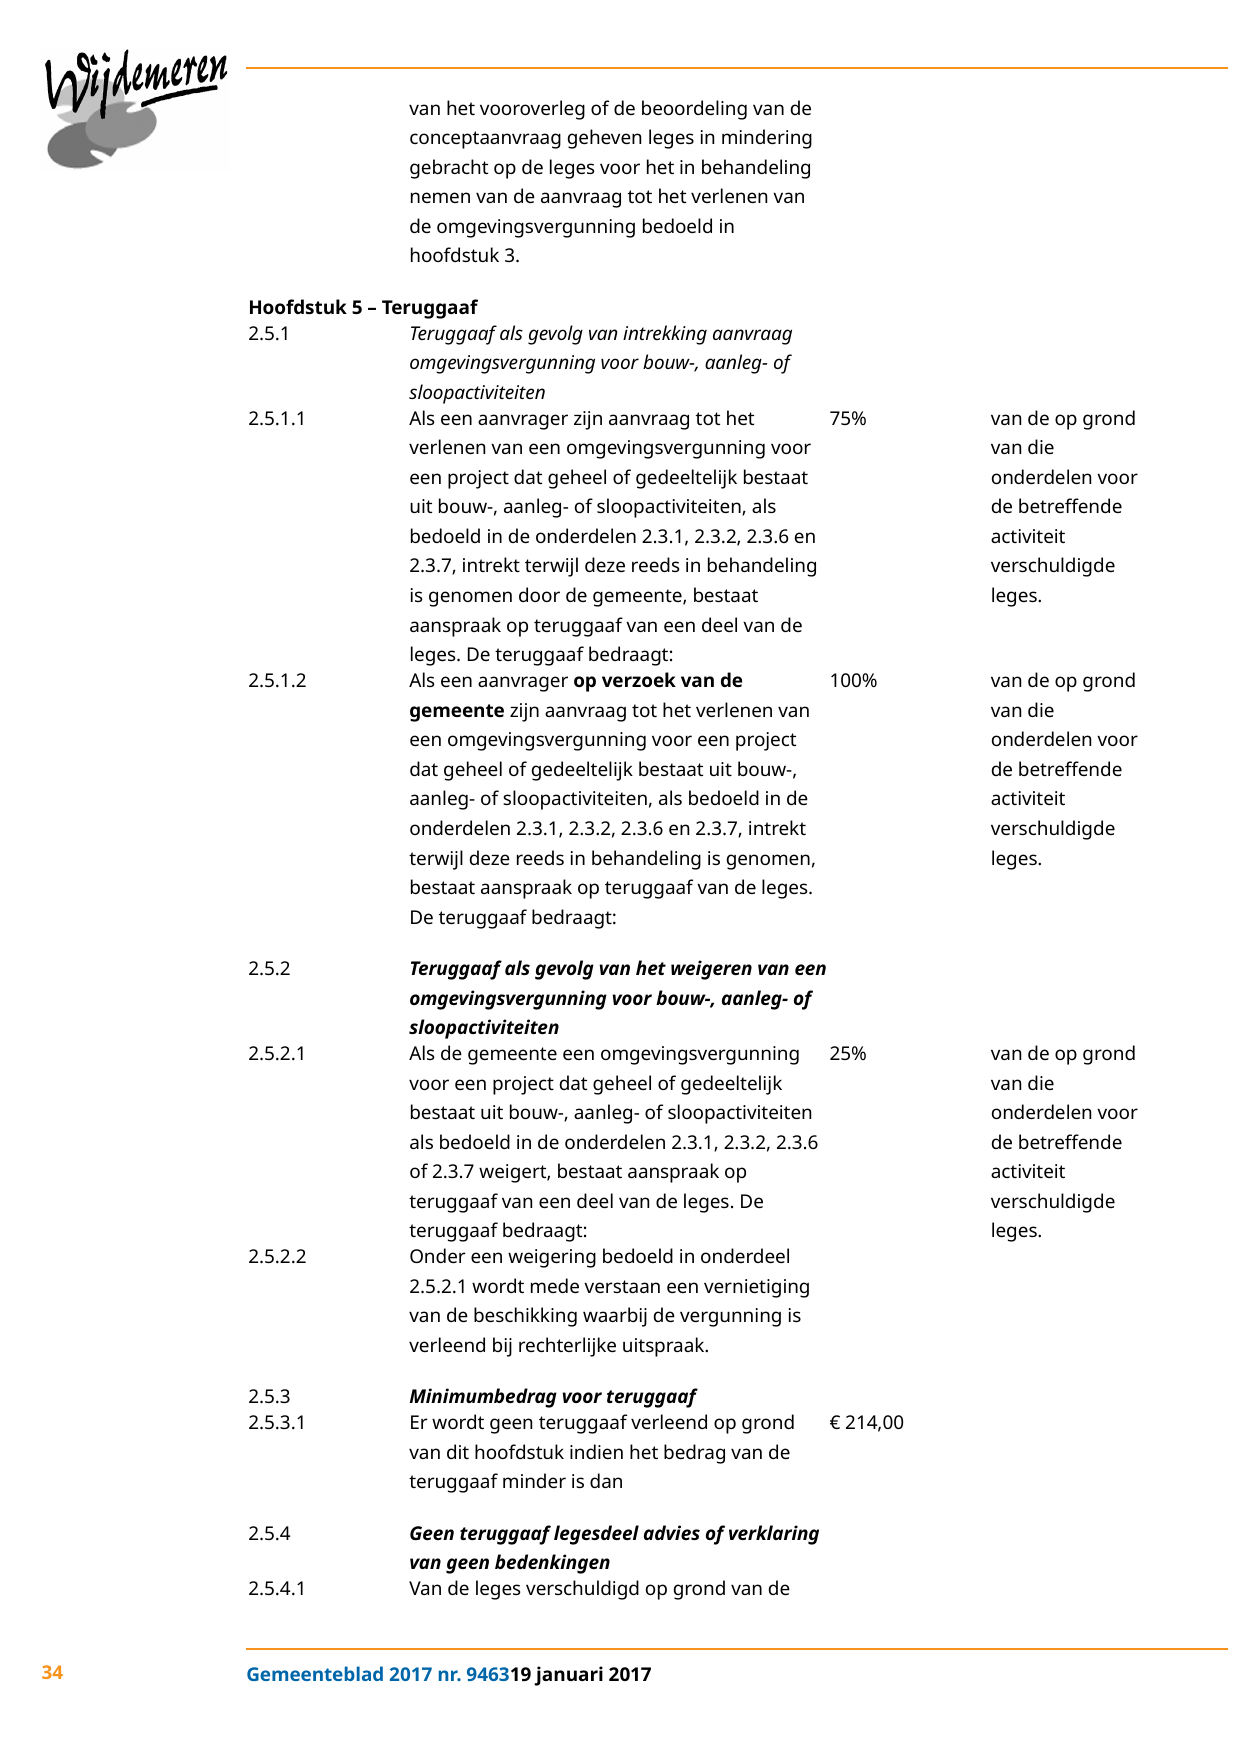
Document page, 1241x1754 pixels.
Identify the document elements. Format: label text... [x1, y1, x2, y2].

table_cell van de op grond van die onderdelen voor de betreffende activiteit verschuldigde leges. [991, 1040, 1152, 1243]
table_cell [409, 1494, 829, 1520]
table_cell [991, 269, 1152, 294]
table_cell 100% [829, 667, 991, 929]
table_cell Teruggaaf als gevolg van het weigeren van een omgevingsvergunning voor bouw-, aanleg- of sloopactiviteiten [409, 955, 829, 1040]
table_cell van de op grond van die onderdelen voor de betreffende activiteit verschuldigde leges. [991, 667, 1152, 929]
table_cell Onder een weigering bedoeld in onderdeel 2.5.2.1 wordt mede verstaan een vernietiging van de beschikking waarbij de vergunning is verleend bij rechterlijke uitspraak. [409, 1244, 829, 1358]
table_cell 75% [829, 405, 991, 667]
table_cell [829, 930, 991, 955]
table_cell Hoofdstuk 5 – Teruggaaf [248, 294, 991, 320]
table_cell [409, 930, 829, 955]
table_cell [991, 1575, 1152, 1601]
table_cell 2.5.1.2 [248, 667, 409, 929]
table_cell [829, 320, 991, 405]
table_cell [829, 1575, 991, 1601]
table_cell [248, 930, 409, 955]
table_cell 2.5.2.2 [248, 1244, 409, 1358]
table_cell [829, 95, 991, 268]
table_cell [991, 95, 1152, 268]
table_cell [829, 1520, 991, 1575]
table_cell Als een aanvrager zijn aanvraag tot het verlenen van een omgevingsvergunning voor een project dat geheel of gedeeltelijk bestaat uit bouw-, aanleg- of sloopactiviteiten, als bedoeld in de onderdelen 2.3.1, 2.3.2, 2.3.6 en 2.3.7, intrekt terwijl deze reeds in behandeling is genomen door de gemeente, bestaat aanspraak op teruggaaf van een deel van de leges. De teruggaaf bedraagt: [409, 405, 829, 667]
table_cell [248, 269, 409, 294]
table_cell € 214,00 [829, 1409, 991, 1494]
table_cell Als een aanvrager op verzoek van de gemeente zijn aanvraag tot het verlenen van een omgevingsvergunning voor een project dat geheel of gedeeltelijk bestaat uit bouw-, aanleg- of sloopactiviteiten, als bedoeld in de onderdelen 2.3.1, 2.3.2, 2.3.6 en 2.3.7, intrekt terwijl deze reeds in behandeling is genomen, bestaat aanspraak op teruggaaf van de leges. De teruggaaf bedraagt: [409, 667, 829, 929]
table_cell Als de gemeente een omgevingsvergunning voor een project dat geheel of gedeeltelijk bestaat uit bouw-, aanleg- of sloopactiviteiten als bedoeld in de onderdelen 2.3.1, 2.3.2, 2.3.6 of 2.3.7 weigert, bestaat aanspraak op teruggaaf van een deel van de leges. De teruggaaf bedraagt: [409, 1040, 829, 1243]
table_cell [409, 269, 829, 294]
table_cell [991, 1244, 1152, 1358]
table_cell [409, 1358, 829, 1384]
picture [41, 47, 231, 172]
table_cell [248, 95, 409, 268]
table_cell Geen teruggaaf legesdeel advies of verklaring van geen bedenkingen [409, 1520, 829, 1575]
table_cell [829, 955, 991, 1040]
table_cell [991, 955, 1152, 1040]
table_cell Van de leges verschuldigd op grond van de [409, 1575, 829, 1601]
table_cell Minimumbedrag voor teruggaaf [409, 1384, 829, 1409]
table_cell 2.5.2.1 [248, 1040, 409, 1243]
table_cell [829, 1358, 991, 1384]
table_cell [991, 320, 1152, 405]
table_cell [829, 269, 991, 294]
table_cell [991, 1358, 1152, 1384]
table_cell [991, 294, 1152, 320]
table_cell 2.5.1.1 [248, 405, 409, 667]
table_cell [991, 1409, 1152, 1494]
table_cell [829, 1494, 991, 1520]
table_cell 2.5.1 [248, 320, 409, 405]
table_cell [991, 1520, 1152, 1575]
table_cell van het vooroverleg of de beoordeling van de conceptaanvraag geheven leges in mindering gebracht op de leges voor het in behandeling nemen van de aanvraag tot het verlenen van de omgevingsvergunning bedoeld in hoofdstuk 3. [409, 95, 829, 268]
table_cell van de op grond van die onderdelen voor de betreffende activiteit verschuldigde leges. [991, 405, 1152, 667]
table_cell 2.5.2 [248, 955, 409, 1040]
table_cell 2.5.4.1 [248, 1575, 409, 1601]
table_cell [248, 1358, 409, 1384]
table_cell [829, 1384, 991, 1409]
table_cell Teruggaaf als gevolg van intrekking aanvraag omgevingsvergunning voor bouw-, aanleg- of sloopactiviteiten [409, 320, 829, 405]
table_cell [991, 1384, 1152, 1409]
table_cell 2.5.4 [248, 1520, 409, 1575]
table_cell [991, 930, 1152, 955]
table_cell 2.5.3 [248, 1384, 409, 1409]
table_cell [829, 1244, 991, 1358]
table_cell 25% [829, 1040, 991, 1243]
table_cell 2.5.3.1 [248, 1409, 409, 1494]
table_cell [248, 1494, 409, 1520]
table_cell Er wordt geen teruggaaf verleend op grond van dit hoofdstuk indien het bedrag van de teruggaaf minder is dan [409, 1409, 829, 1494]
table_cell [991, 1494, 1152, 1520]
